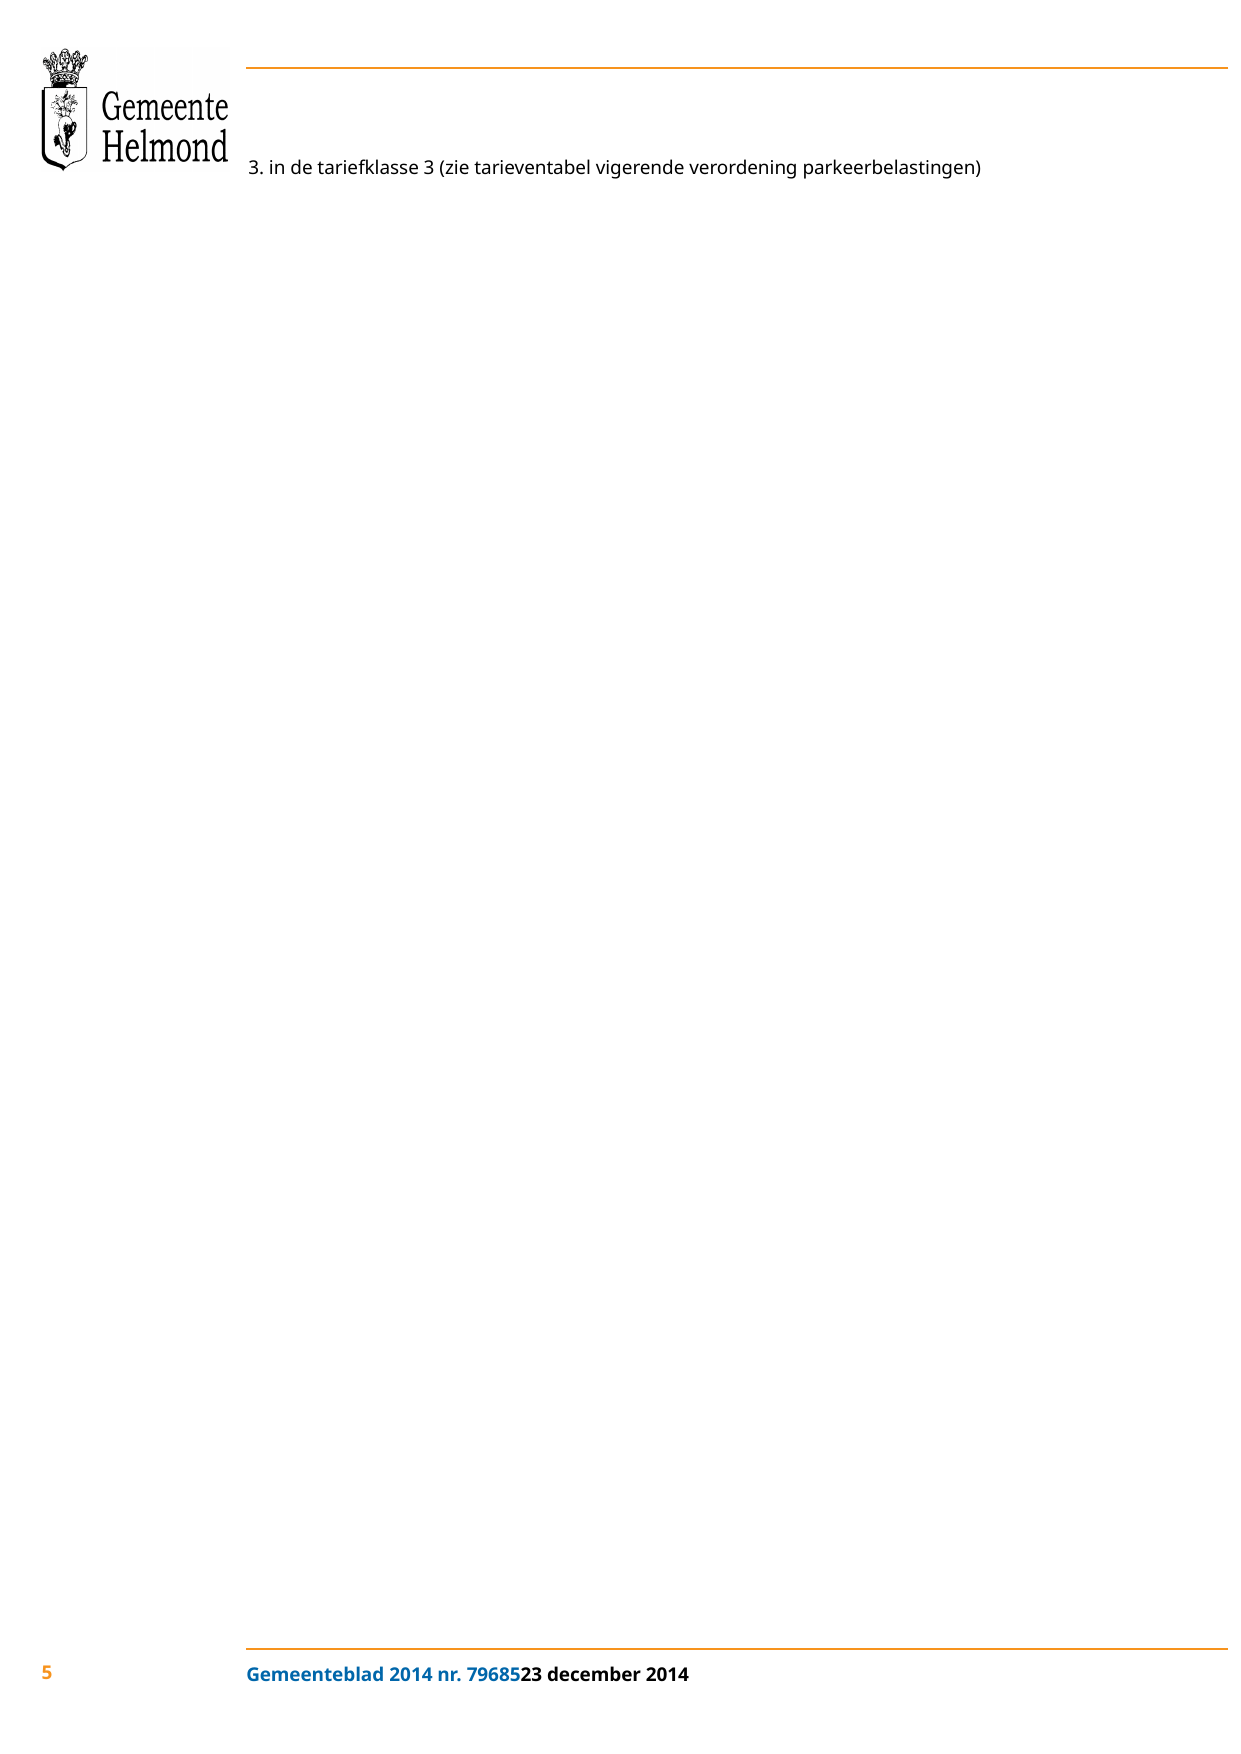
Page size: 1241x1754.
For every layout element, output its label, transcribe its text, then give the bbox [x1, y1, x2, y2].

text 3. in de tariefklasse 3 (zie tarieventabel vigerende verordening parkeerbelastingen) [248, 154, 1152, 180]
picture [41, 47, 231, 172]
